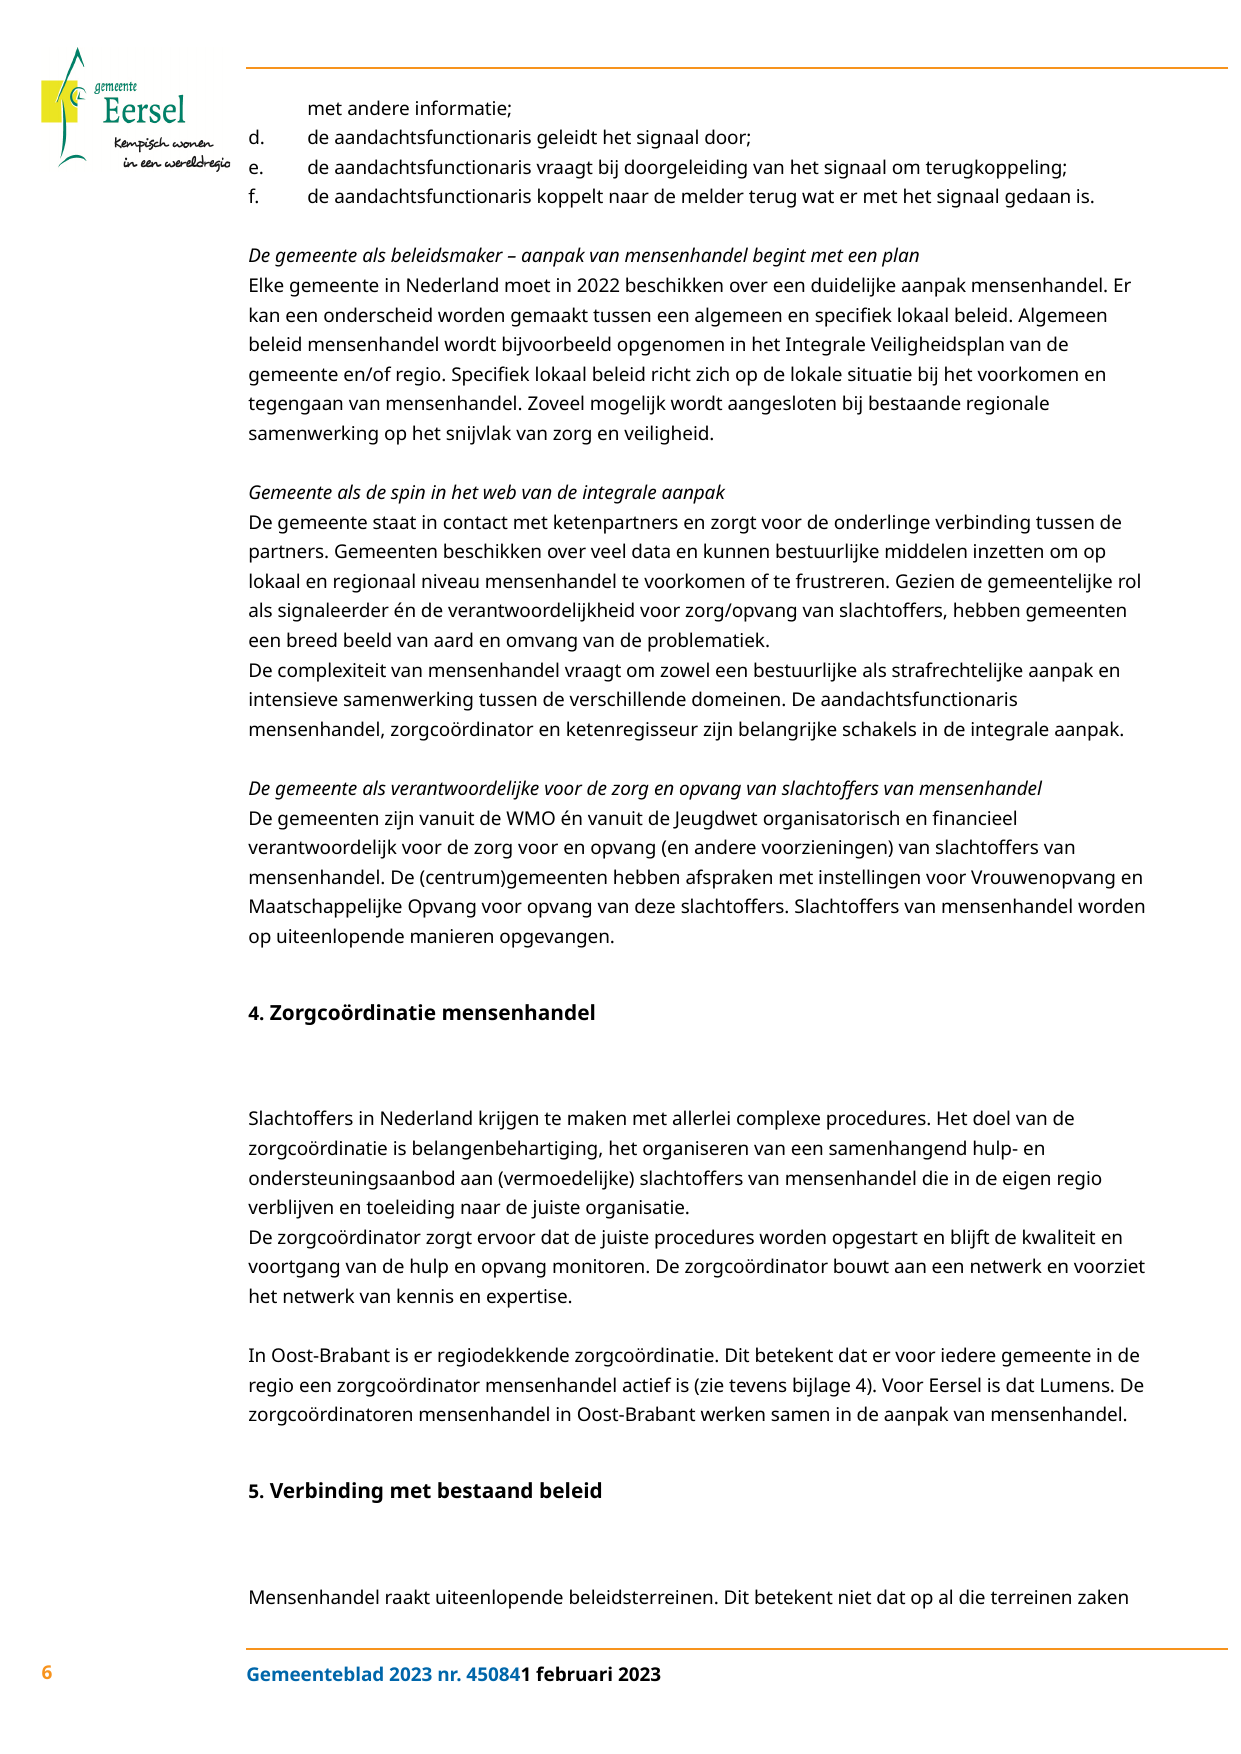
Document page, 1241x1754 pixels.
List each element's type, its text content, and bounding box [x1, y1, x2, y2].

text De gemeente als verantwoordelijke voor de zorg en opvang van slachtoffers van mensenhandel [248, 775, 1152, 801]
picture [41, 47, 231, 172]
text De complexiteit van mensenhandel vraagt om zowel een bestuurlijke als strafrechtelijke aanpak en intensieve samenwerking tussen de verschillende domeinen. De aandachtsfunctionaris mensenhandel, zorgcoördinator en ketenregisseur zijn belangrijke schakels in de integrale aanpak. [248, 657, 1152, 742]
list de aandachtsfunctionaris vraagt bij doorgeleiding van het signaal om terugkoppeling; [248, 154, 1152, 180]
list de aandachtsfunctionaris koppelt naar de melder terug wat er met het signaal gedaan is. [248, 183, 1152, 209]
text De gemeente staat in contact met ketenpartners en zorgt voor de onderlinge verbinding tussen de partners. Gemeenten beschikken over veel data en kunnen bestuurlijke middelen inzetten om op lokaal en regionaal niveau mensenhandel te voorkomen of te frustreren. Gezien de gemeentelijke rol als signaleerder én de verantwoordelijkheid voor zorg/opvang van slachtoffers, hebben gemeenten een breed beeld van aard en omvang van de problematiek. [248, 509, 1152, 653]
text Slachtoffers in Nederland krijgen te maken met allerlei complexe procedures. Het doel van de zorgcoördinatie is belangenbehartiging, het organiseren van een samenhangend hulp- en ondersteuningsaanbod aan (vermoedelijke) slachtoffers van mensenhandel die in de eigen regio verblijven en toeleiding naar de juiste organisatie. [248, 1106, 1152, 1220]
text Mensenhandel raakt uiteenlopende beleidsterreinen. Dit betekent niet dat op al die terreinen zaken [248, 1584, 1152, 1610]
text In Oost-Brabant is er regiodekkende zorgcoördinatie. Dit betekent dat er voor iedere gemeente in de regio een zorgcoördinator mensenhandel actief is (zie tevens bijlage 4). Voor Eersel is dat Lumens. De zorgcoördinatoren mensenhandel in Oost-Brabant werken samen in de aanpak van mensenhandel. [248, 1342, 1152, 1427]
list met andere informatie; [248, 95, 1152, 121]
text De gemeente als beleidsmaker – aanpak van mensenhandel begint met een plan [248, 243, 1152, 268]
text De gemeenten zijn vanuit de WMO én vanuit de Jeugdwet organisatorisch en financieel verantwoordelijk voor de zorg voor en opvang (en andere voorzieningen) van slachtoffers van mensenhandel. De (centrum)gemeenten hebben afspraken met instellingen voor Vrouwenopvang en Maatschappelijke Opvang voor opvang van deze slachtoffers. Slachtoffers van mensenhandel worden op uiteenlopende manieren opgevangen. [248, 805, 1152, 949]
text 4. Zorgcoördinatie mensenhandel [248, 998, 1152, 1027]
text De zorgcoördinator zorgt ervoor dat de juiste procedures worden opgestart en blijft de kwaliteit en voortgang van de hulp en opvang monitoren. De zorgcoördinator bouwt aan een netwerk en voorziet het netwerk van kennis en expertise. [248, 1224, 1152, 1309]
text Elke gemeente in Nederland moet in 2022 beschikken over een duidelijke aanpak mensenhandel. Er kan een onderscheid worden gemaakt tussen een algemeen en specifiek lokaal beleid. Algemeen beleid mensenhandel wordt bijvoorbeeld opgenomen in het Integrale Veiligheidsplan van de gemeente en/of regio. Specifiek lokaal beleid richt zich op de lokale situatie bij het voorkomen en tegengaan van mensenhandel. Zoveel mogelijk wordt aangesloten bij bestaande regionale samenwerking op het snijvlak van zorg en veiligheid. [248, 272, 1152, 446]
text Gemeente als de spin in het web van de integrale aanpak [248, 479, 1152, 505]
list de aandachtsfunctionaris geleidt het signaal door; [248, 124, 1152, 150]
text 5. Verbinding met bestaand beleid [248, 1477, 1152, 1505]
